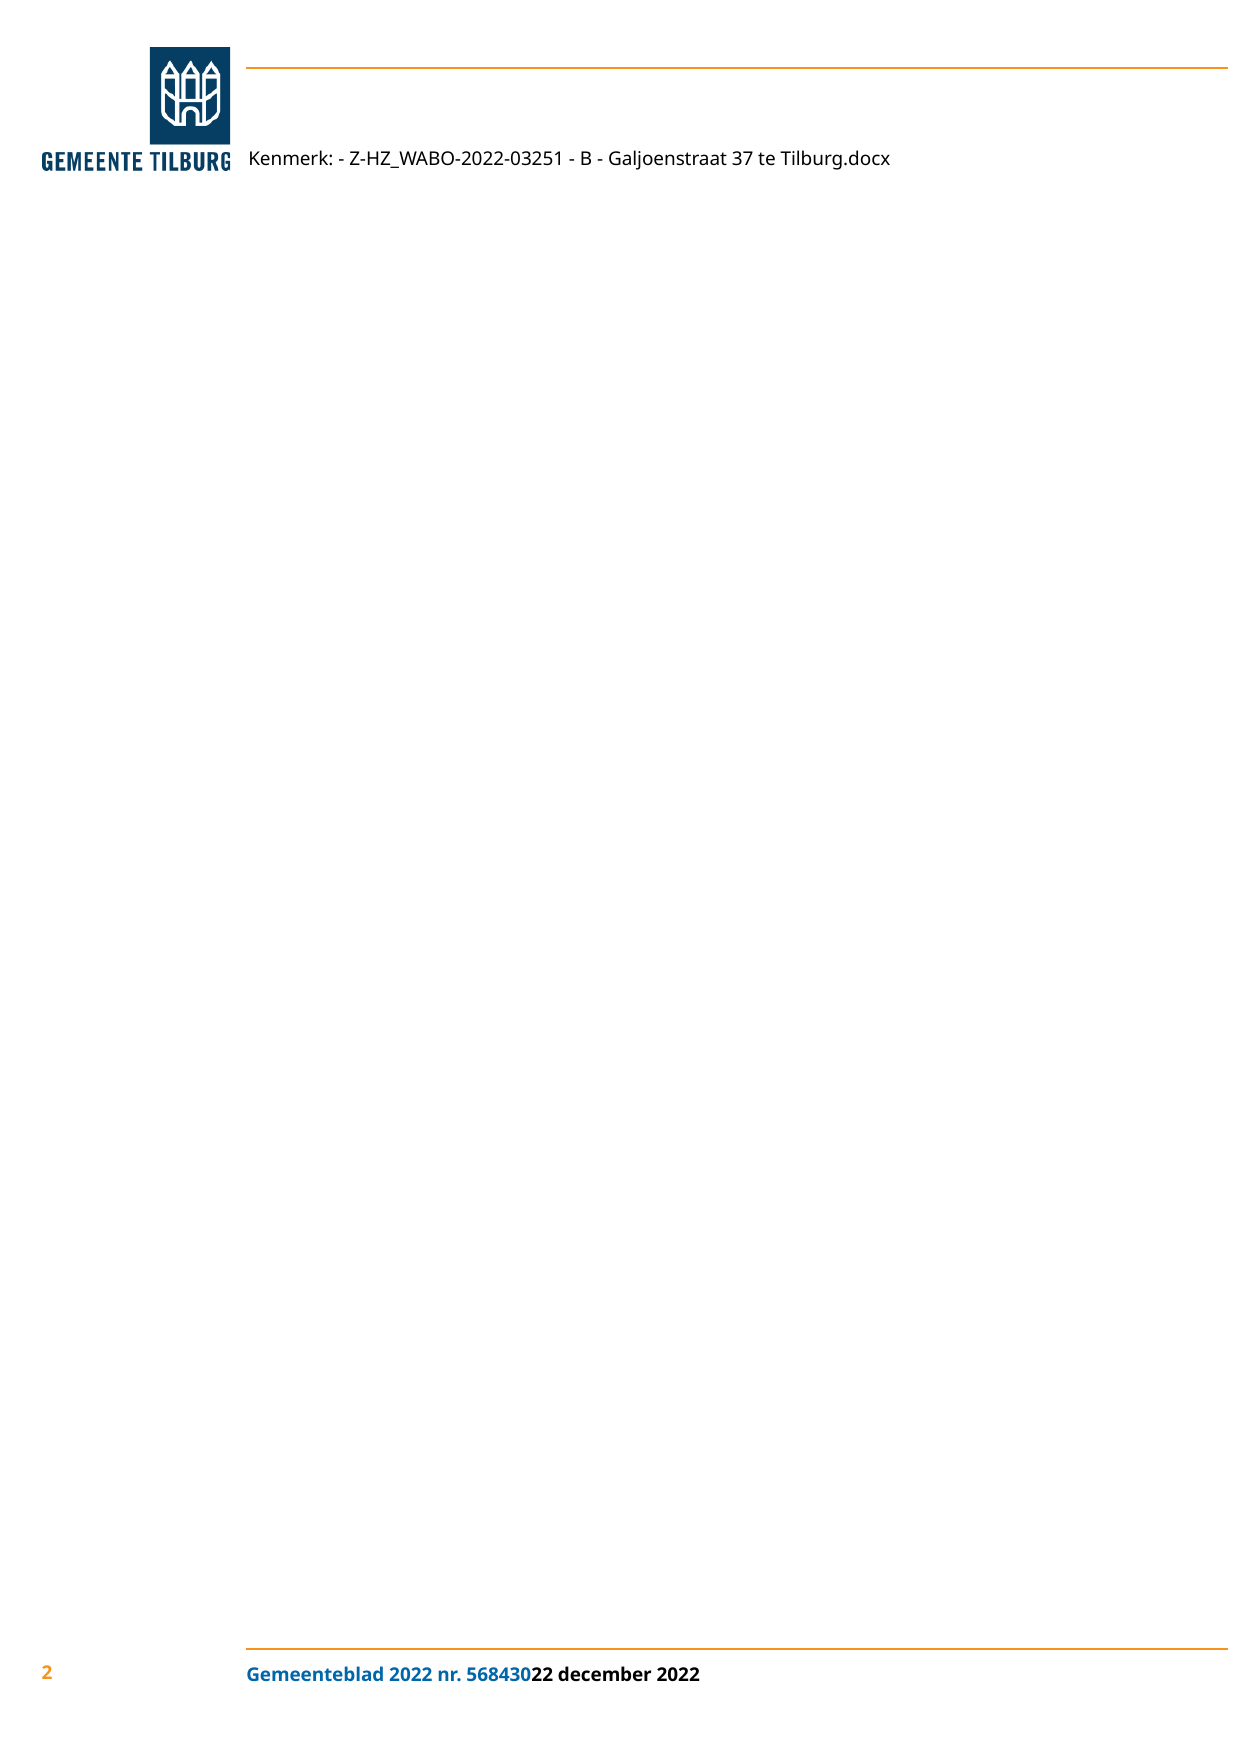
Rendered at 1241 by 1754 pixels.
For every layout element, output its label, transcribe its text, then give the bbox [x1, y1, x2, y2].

picture [41, 47, 231, 172]
text Kenmerk: - Z-HZ_WABO-2022-03251 - B - Galjoenstraat 37 te Tilburg.docx [248, 145, 1152, 171]
